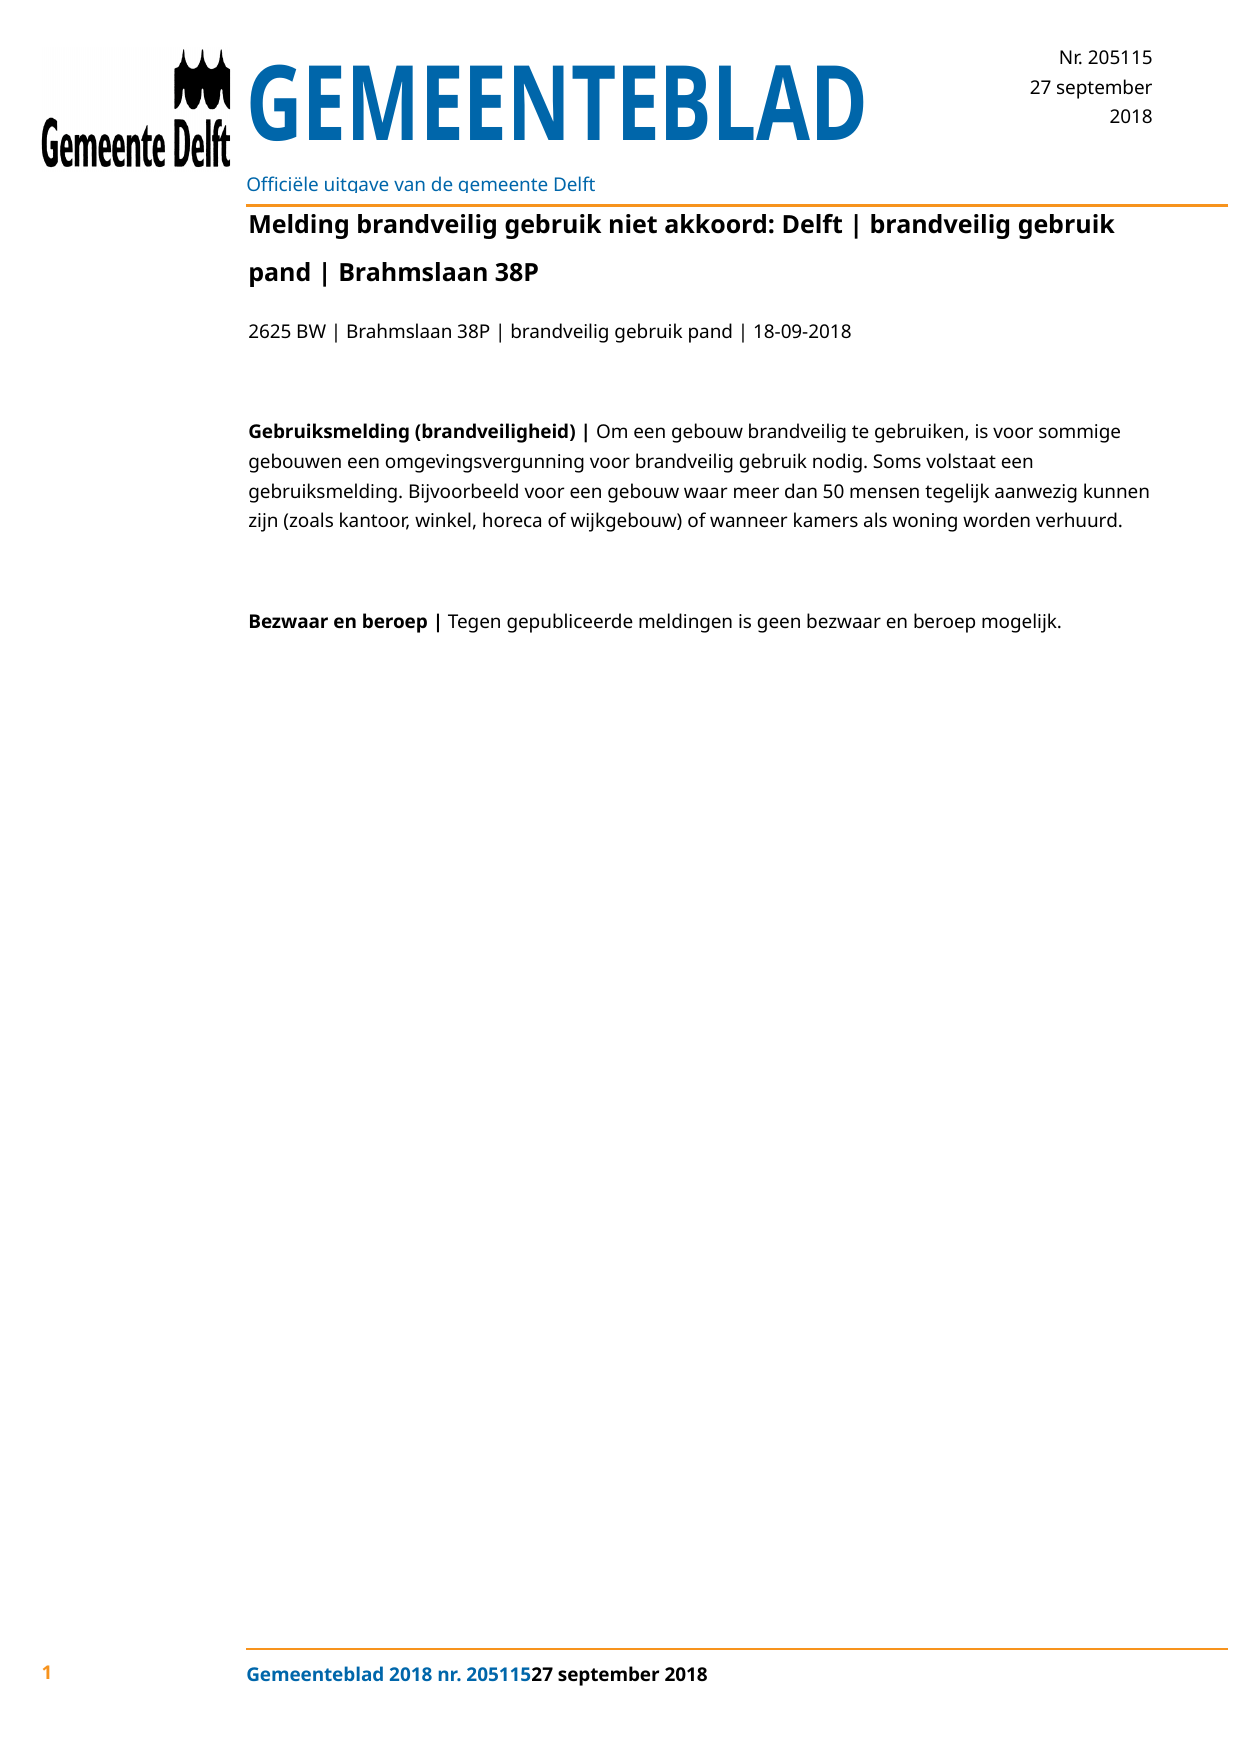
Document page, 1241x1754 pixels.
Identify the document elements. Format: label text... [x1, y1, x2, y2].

text Melding brandveilig gebruik niet akkoord: Delft | brandveilig gebruik pand | Brahmslaan 38P [248, 207, 1152, 288]
text 2625 BW | Brahmslaan 38P | brandveilig gebruik pand | 18-09-2018 [248, 318, 1152, 344]
text Gebruiksmelding (brandveiligheid) | Om een gebouw brandveilig te gebruiken, is voor sommige gebouwen een omgevingsvergunning voor brandveilig gebruik nodig. Soms volstaat een gebruiksmelding. Bijvoorbeeld voor een gebouw waar meer dan 50 mensen tegelijk aanwezig kunnen zijn (zoals kantoor, winkel, horeca of wijkgebouw) of wanneer kamers als woning worden verhuurd. [248, 419, 1152, 533]
picture [41, 47, 231, 172]
text Bezwaar en beroep | Tegen gepubliceerde meldingen is geen bezwaar en beroep mogelijk. [248, 608, 1152, 634]
